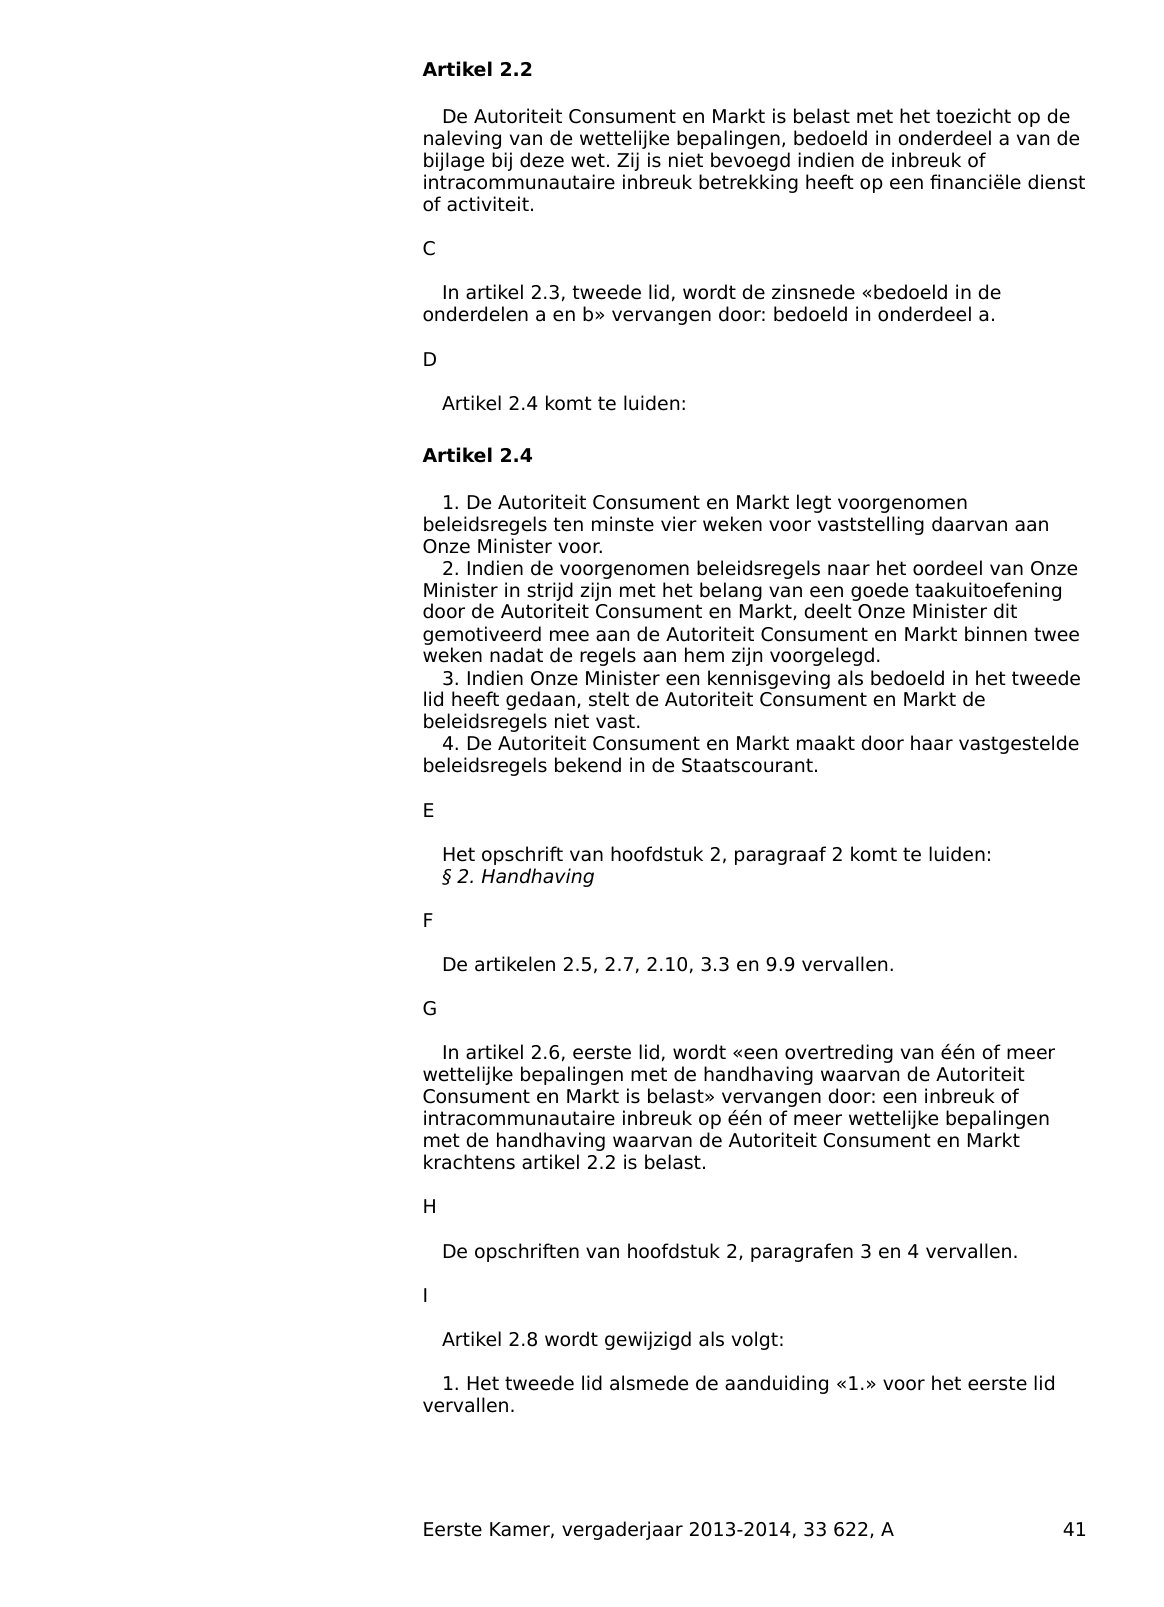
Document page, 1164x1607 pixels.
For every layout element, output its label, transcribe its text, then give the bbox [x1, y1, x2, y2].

text G [422, 998, 1087, 1020]
text Het opschrift van hoofdstuk 2, paragraaf 2 komt te luiden: [422, 844, 1087, 866]
text C [422, 238, 1087, 260]
text 1. De Autoriteit Consument en Markt legt voorgenomen beleidsregels ten minste vier weken voor vaststelling daarvan aan Onze Minister voor. [422, 492, 1087, 557]
text 2. Indien de voorgenomen beleidsregels naar het oordeel van Onze Minister in strijd zijn met het belang van een goede taakuitoefening door de Autoriteit Consument en Markt, deelt Onze Minister dit gemotiveerd mee aan de Autoriteit Consument en Markt binnen twee weken nadat de regels aan hem zijn voorgelegd. [422, 557, 1087, 667]
text Artikel 2.8 wordt gewijzigd als volgt: [422, 1329, 1087, 1351]
text § 2. Handhaving [422, 866, 1087, 888]
subtitle Artikel 2.4 [422, 444, 1087, 467]
text 3. Indien Onze Minister een kennisgeving als bedoeld in het tweede lid heeft gedaan, stelt de Autoriteit Consument en Markt de beleidsregels niet vast. [422, 667, 1087, 733]
text H [422, 1196, 1087, 1218]
text Artikel 2.4 komt te luiden: [422, 393, 1087, 414]
text F [422, 910, 1087, 932]
text In artikel 2.3, tweede lid, wordt de zinsnede «bedoeld in de onderdelen a en b» vervangen door: bedoeld in onderdeel a. [422, 282, 1087, 326]
text De Autoriteit Consument en Markt is belast met het toezicht op de naleving van de wettelijke bepalingen, bedoeld in onderdeel a van de bijlage bij deze wet. Zij is niet bevoegd indien de inbreuk of intracommunautaire inbreuk betrekking heeft op een financiële dienst of activiteit. [422, 106, 1087, 216]
text D [422, 348, 1087, 370]
text In artikel 2.6, eerste lid, wordt «een overtreding van één of meer wettelijke bepalingen met de handhaving waarvan de Autoriteit Consument en Markt is belast» vervangen door: een inbreuk of intracommunautaire inbreuk op één of meer wettelijke bepalingen met de handhaving waarvan de Autoriteit Consument en Markt krachtens artikel 2.2 is belast. [422, 1042, 1087, 1174]
text De opschriften van hoofdstuk 2, paragrafen 3 en 4 vervallen. [422, 1241, 1087, 1262]
text I [422, 1285, 1087, 1307]
subtitle Artikel 2.2 [422, 59, 1087, 81]
text 4. De Autoriteit Consument en Markt maakt door haar vastgestelde beleidsregels bekend in de Staatscourant. [422, 733, 1087, 777]
text 1. Het tweede lid alsmede de aanduiding «1.» voor het eerste lid vervallen. [422, 1373, 1087, 1417]
text E [422, 799, 1087, 821]
text De artikelen 2.5, 2.7, 2.10, 3.3 en 9.9 vervallen. [422, 954, 1087, 976]
